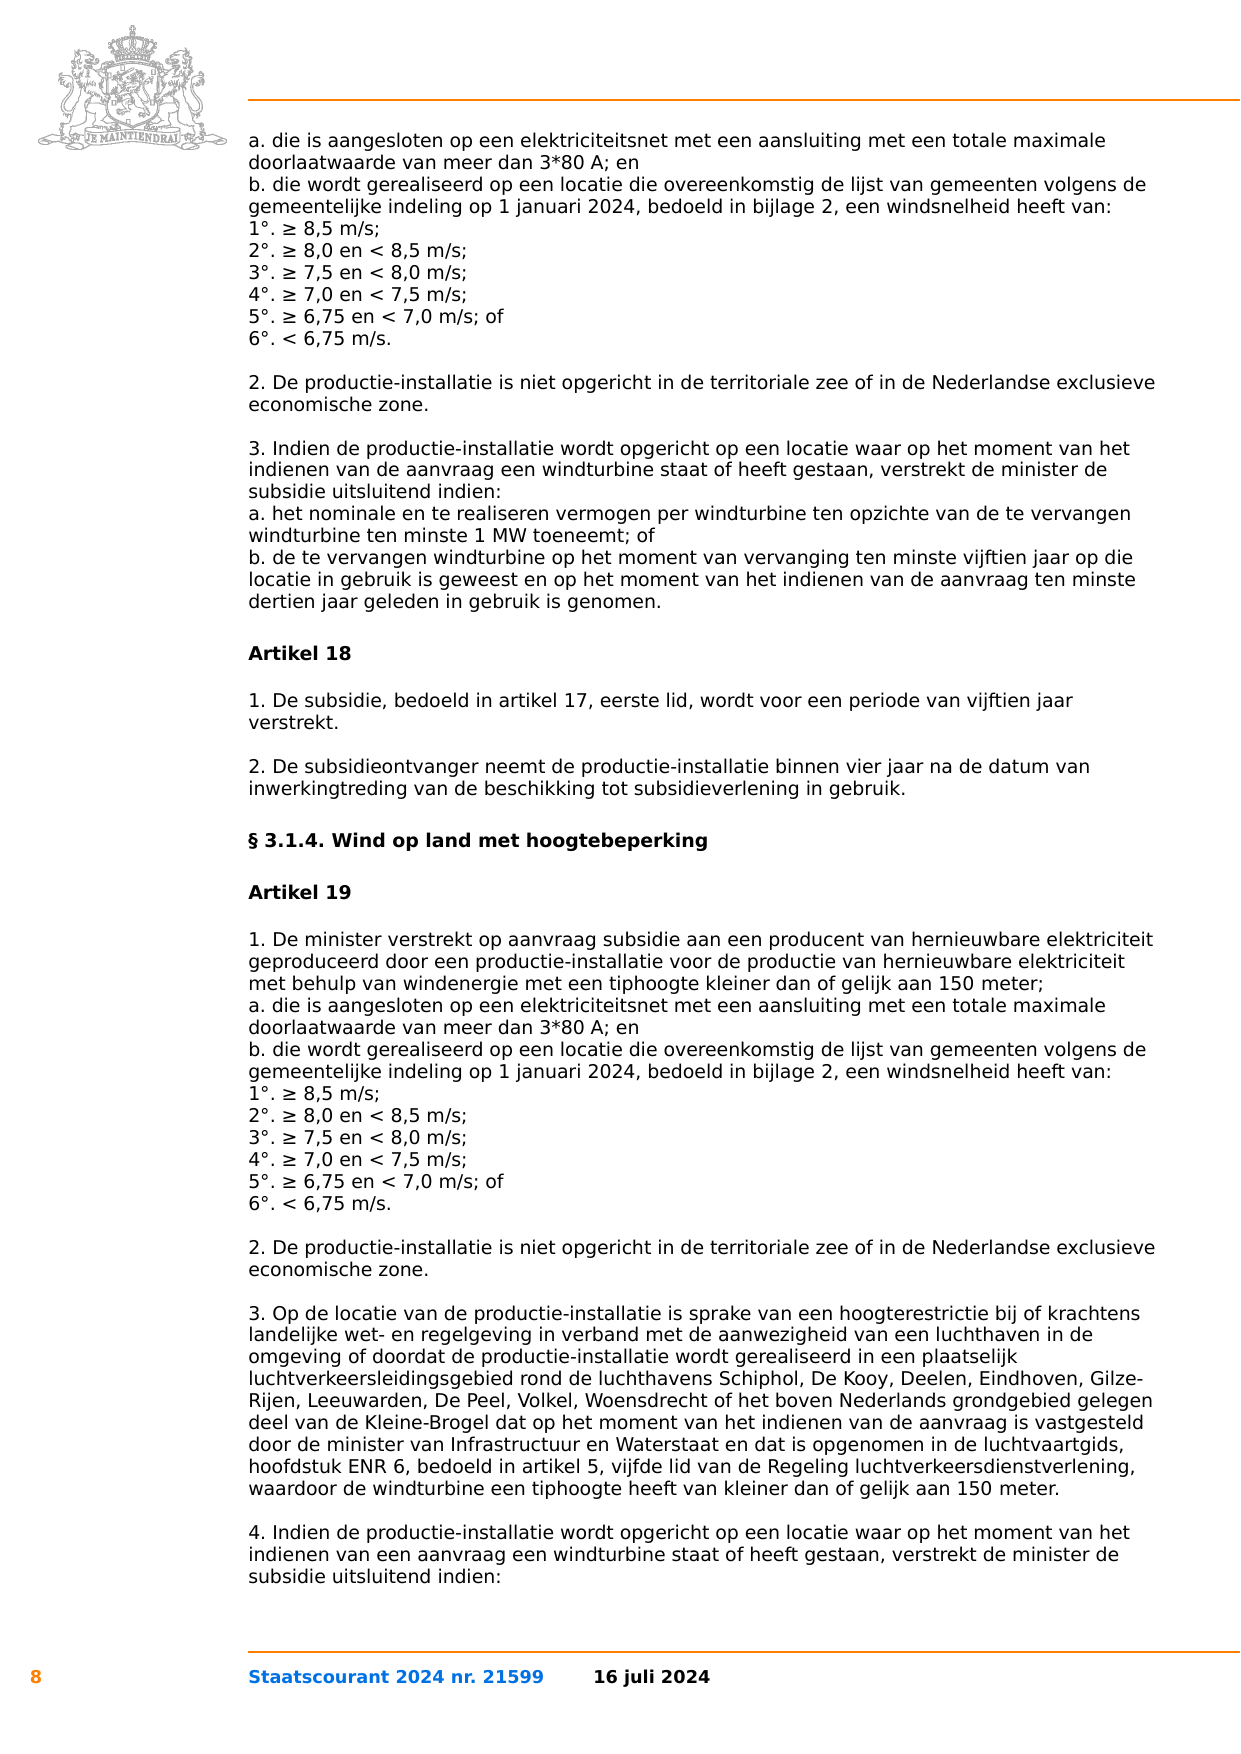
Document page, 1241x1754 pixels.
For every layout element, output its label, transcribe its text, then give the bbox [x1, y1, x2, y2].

text a. die is aangesloten op een elektriciteitsnet met een aansluiting met een totale maximale doorlaatwaarde van meer dan 3*80 A; en [248, 130, 1163, 174]
text 2. De productie-installatie is niet opgericht in de territoriale zee of in de Nederlandse exclusieve economische zone. [248, 372, 1163, 416]
text b. die wordt gerealiseerd op een locatie die overeenkomstig de lijst van gemeenten volgens de gemeentelijke indeling op 1 januari 2024, bedoeld in bijlage 2, een windsnelheid heeft van: [248, 174, 1163, 218]
text 4°. ≥ 7,0 en < 7,5 m/s; [248, 1149, 1163, 1171]
text b. die wordt gerealiseerd op een locatie die overeenkomstig de lijst van gemeenten volgens de gemeentelijke indeling op 1 januari 2024, bedoeld in bijlage 2, een windsnelheid heeft van: [248, 1039, 1163, 1083]
text 2°. ≥ 8,0 en < 8,5 m/s; [248, 1105, 1163, 1127]
text 1. De minister verstrekt op aanvraag subsidie aan een producent van hernieuwbare elektriciteit geproduceerd door een productie-installatie voor de productie van hernieuwbare elektriciteit met behulp van windenergie met een tiphoogte kleiner dan of gelijk aan 150 meter; [248, 929, 1163, 995]
text 3. Op de locatie van de productie-installatie is sprake van een hoogterestrictie bij of krachtens landelijke wet- en regelgeving in verband met de aanwezigheid van een luchthaven in de omgeving of doordat de productie-installatie wordt gerealiseerd in een plaatselijk luchtverkeersleidingsgebied rond de luchthavens Schiphol, De Kooy, Deelen, Eindhoven, Gilze-Rijen, Leeuwarden, De Peel, Volkel, Woensdrecht of het boven Nederlands grondgebied gelegen deel van de Kleine-Brogel dat op het moment van het indienen van de aanvraag is vastgesteld door de minister van Infrastructuur en Waterstaat en dat is opgenomen in de luchtvaartgids, hoofdstuk ENR 6, bedoeld in artikel 5, vijfde lid van de Regeling luchtverkeersdienstverlening, waardoor de windturbine een tiphoogte heeft van kleiner dan of gelijk aan 150 meter. [248, 1302, 1163, 1500]
text 6°. < 6,75 m/s. [248, 1193, 1163, 1215]
text 3°. ≥ 7,5 en < 8,0 m/s; [248, 1127, 1163, 1149]
text 5°. ≥ 6,75 en < 7,0 m/s; of [248, 1171, 1163, 1193]
subtitle § 3.1.4. Wind op land met hoogtebeperking [248, 830, 1163, 852]
text 4. Indien de productie-installatie wordt opgericht op een locatie waar op het moment van het indienen van een aanvraag een windturbine staat of heeft gestaan, verstrekt de minister de subsidie uitsluitend indien: [248, 1522, 1163, 1588]
text 1°. ≥ 8,5 m/s; [248, 1083, 1163, 1105]
text 5°. ≥ 6,75 en < 7,0 m/s; of [248, 306, 1163, 328]
text 3°. ≥ 7,5 en < 8,0 m/s; [248, 262, 1163, 284]
subtitle Artikel 19 [248, 882, 1163, 904]
text 1°. ≥ 8,5 m/s; [248, 218, 1163, 240]
text 2. De subsidieontvanger neemt de productie-installatie binnen vier jaar na de datum van inwerkingtreding van de beschikking tot subsidieverlening in gebruik. [248, 756, 1163, 800]
text 6°. < 6,75 m/s. [248, 328, 1163, 350]
picture [38, 25, 227, 150]
text a. het nominale en te realiseren vermogen per windturbine ten opzichte van de te vervangen windturbine ten minste 1 MW toeneemt; of [248, 503, 1163, 547]
text 1. De subsidie, bedoeld in artikel 17, eerste lid, wordt voor een periode van vijftien jaar verstrekt. [248, 690, 1163, 734]
text 2°. ≥ 8,0 en < 8,5 m/s; [248, 240, 1163, 262]
text 3. Indien de productie-installatie wordt opgericht op een locatie waar op het moment van het indienen van de aanvraag een windturbine staat of heeft gestaan, verstrekt de minister de subsidie uitsluitend indien: [248, 437, 1163, 503]
subtitle Artikel 18 [248, 643, 1163, 665]
text b. de te vervangen windturbine op het moment van vervanging ten minste vijftien jaar op die locatie in gebruik is geweest en op het moment van het indienen van de aanvraag ten minste dertien jaar geleden in gebruik is genomen. [248, 547, 1163, 613]
text 4°. ≥ 7,0 en < 7,5 m/s; [248, 284, 1163, 306]
text 2. De productie-installatie is niet opgericht in de territoriale zee of in de Nederlandse exclusieve economische zone. [248, 1237, 1163, 1281]
text a. die is aangesloten op een elektriciteitsnet met een aansluiting met een totale maximale doorlaatwaarde van meer dan 3*80 A; en [248, 995, 1163, 1039]
